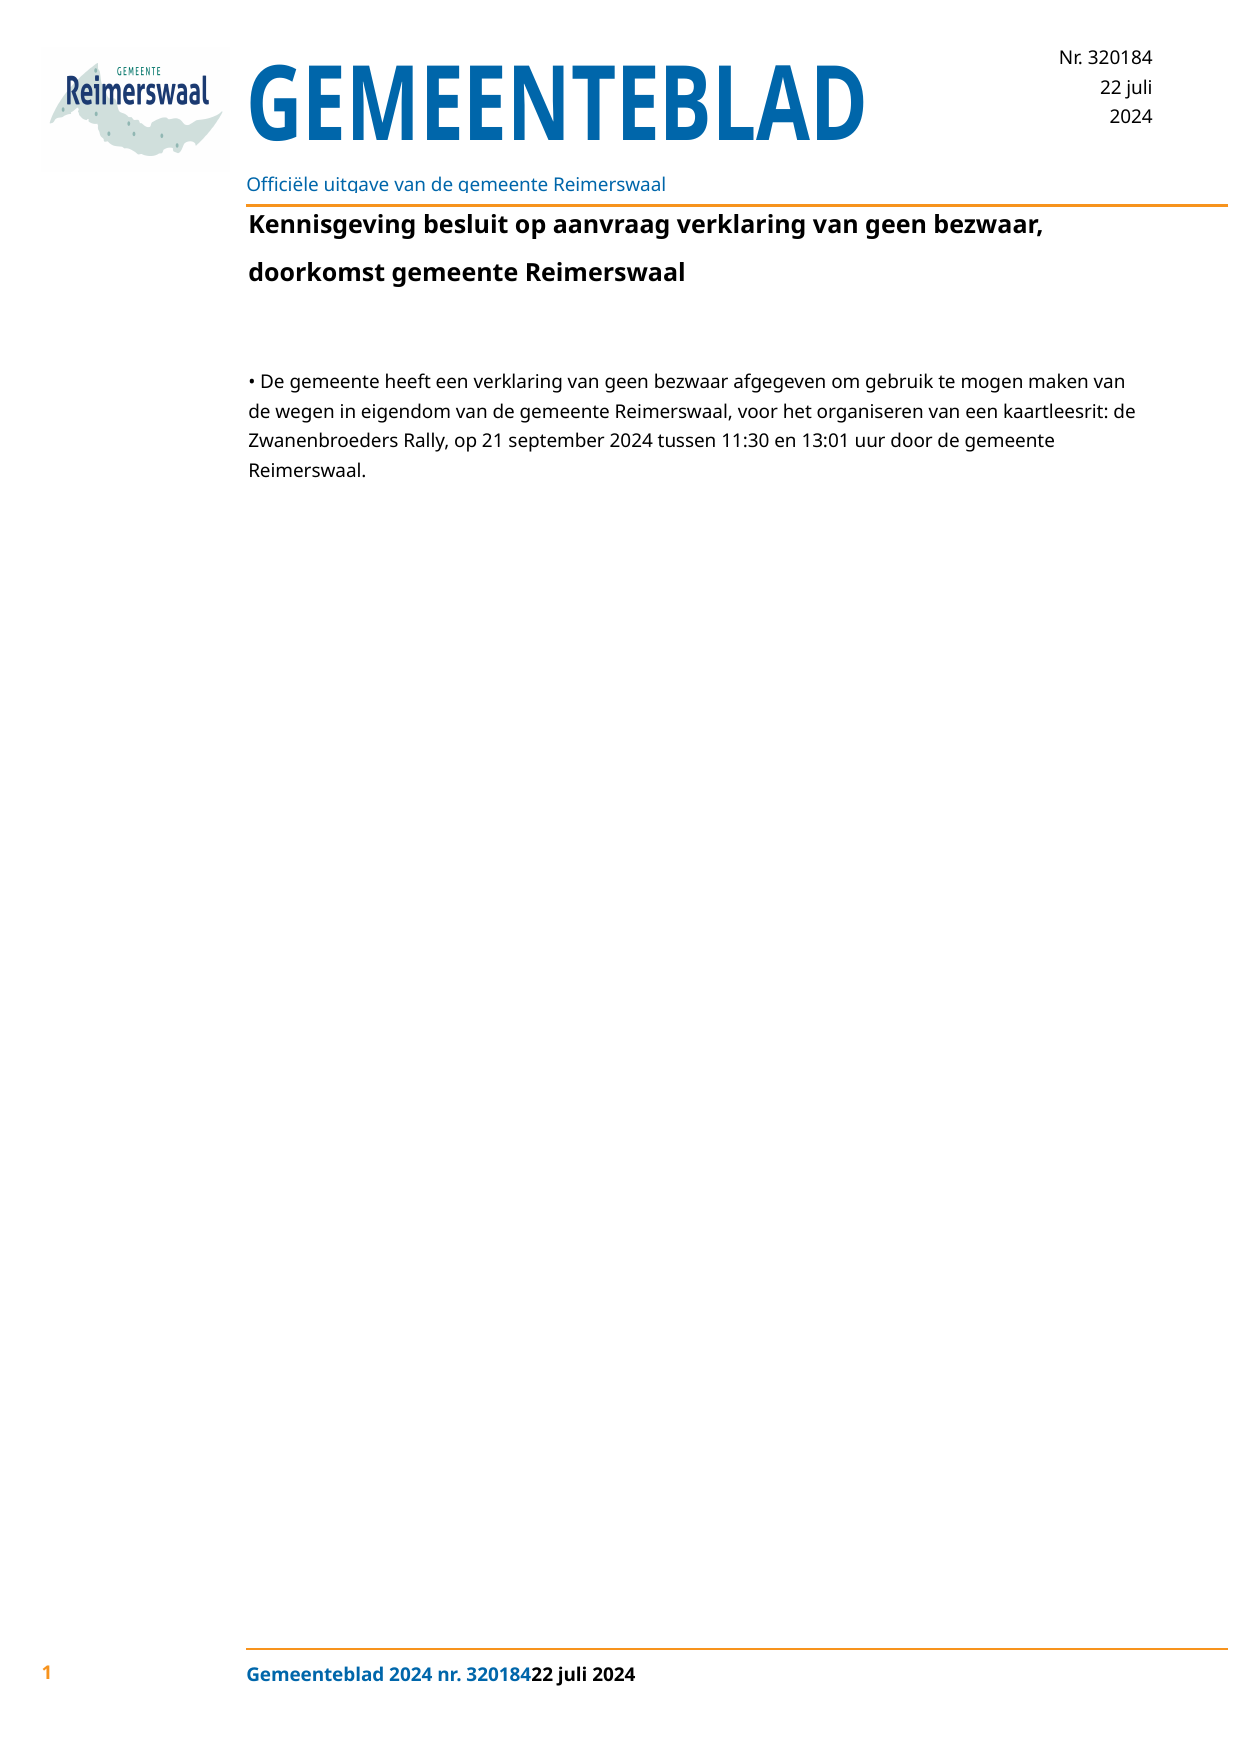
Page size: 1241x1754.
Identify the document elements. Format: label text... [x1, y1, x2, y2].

text Kennisgeving besluit op aanvraag verklaring van geen bezwaar, doorkomst gemeente Reimerswaal [248, 207, 1152, 288]
text • De gemeente heeft een verklaring van geen bezwaar afgegeven om gebruik te mogen maken van de wegen in eigendom van de gemeente Reimerswaal, voor het organiseren van een kaartleesrit: de Zwanenbroeders Rally, op 21 september 2024 tussen 11:30 en 13:01 uur door de gemeente Reimerswaal. [248, 368, 1152, 483]
picture [41, 47, 231, 172]
